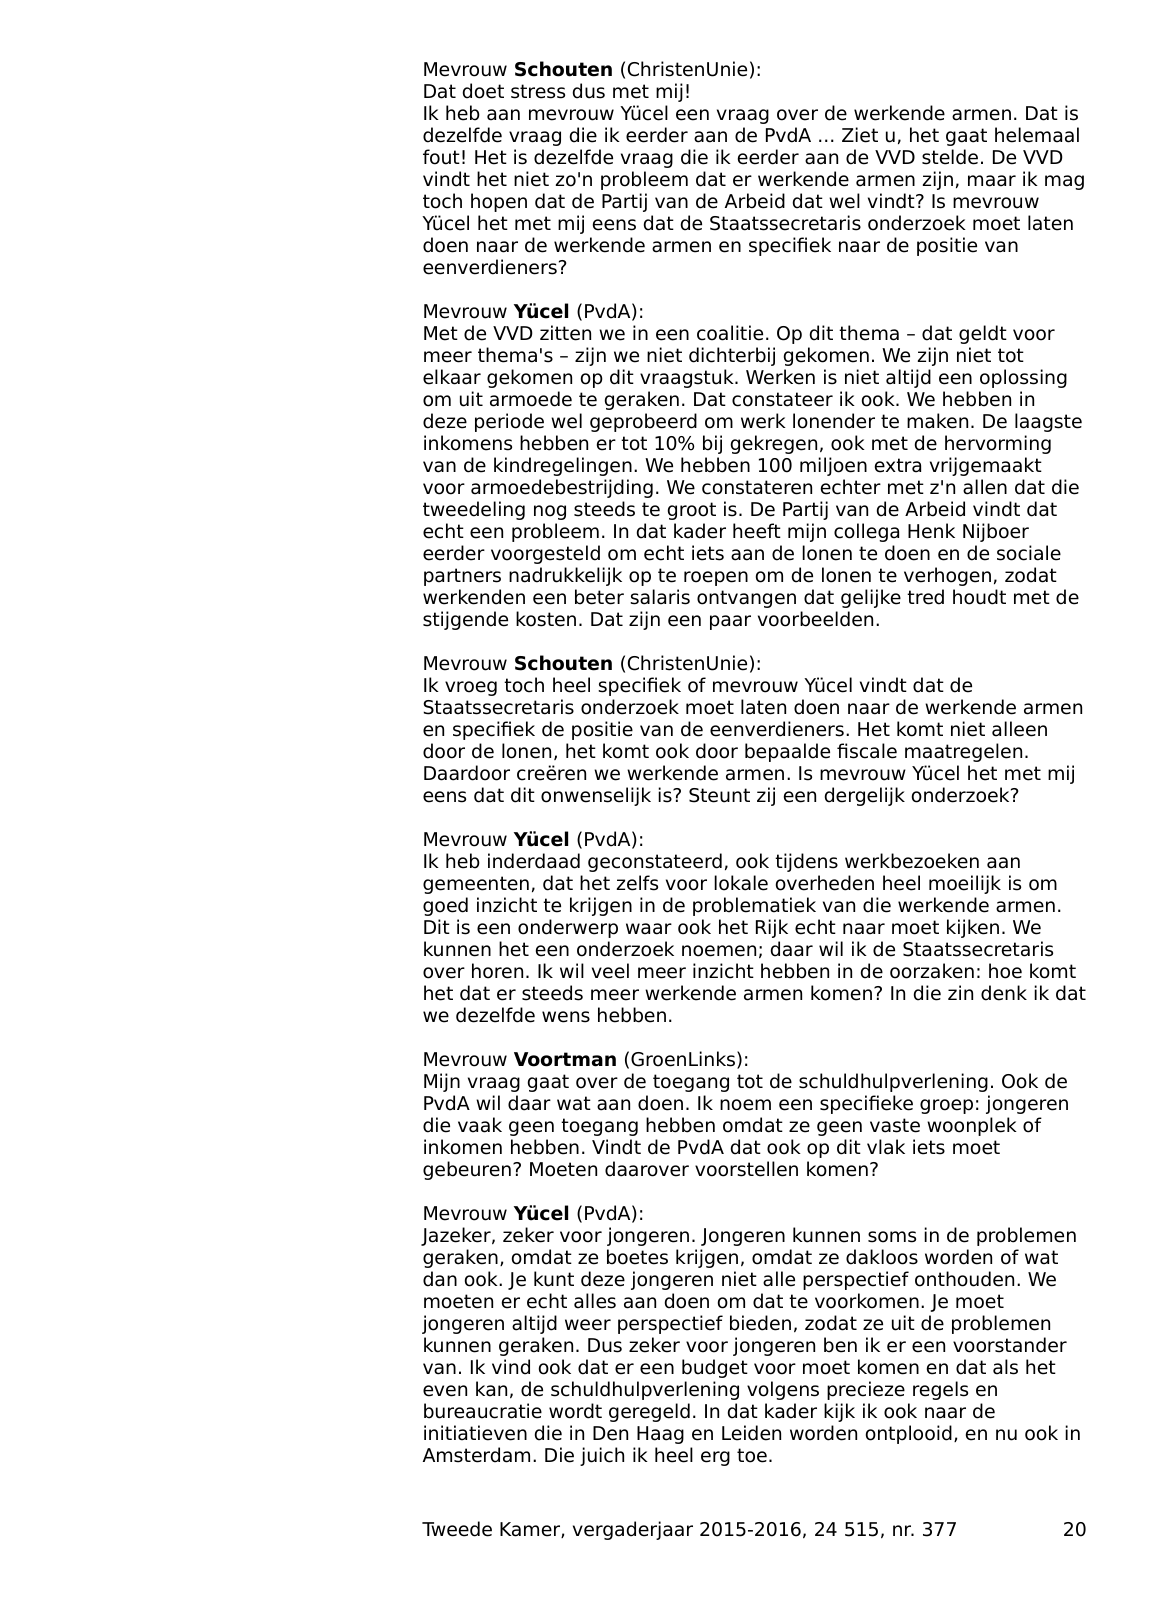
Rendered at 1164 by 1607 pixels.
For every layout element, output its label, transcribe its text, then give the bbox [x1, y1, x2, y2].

text Mevrouw Voortman (GroenLinks): [422, 1049, 1087, 1071]
text Mevrouw Schouten (ChristenUnie): [422, 653, 1087, 675]
text Mevrouw Yücel (PvdA): [422, 1203, 1087, 1225]
text Mevrouw Yücel (PvdA): [422, 829, 1087, 851]
text Mevrouw Yücel (PvdA): [422, 301, 1087, 323]
text Dat doet stress dus met mij! [422, 81, 1087, 103]
text Mijn vraag gaat over de toegang tot de schuldhulpverlening. Ook de PvdA wil daar wat aan doen. Ik noem een specifieke groep: jongeren die vaak geen toegang hebben omdat ze geen vaste woonplek of inkomen hebben. Vindt de PvdA dat ook op dit vlak iets moet gebeuren? Moeten daarover voorstellen komen? [422, 1071, 1087, 1181]
text Ik vroeg toch heel specifiek of mevrouw Yücel vindt dat de Staatssecretaris onderzoek moet laten doen naar de werkende armen en specifiek de positie van de eenverdieners. Het komt niet alleen door de lonen, het komt ook door bepaalde fiscale maatregelen. Daardoor creëren we werkende armen. Is mevrouw Yücel het met mij eens dat dit onwenselijk is? Steunt zij een dergelijk onderzoek? [422, 675, 1087, 807]
text Ik heb aan mevrouw Yücel een vraag over de werkende armen. Dat is dezelfde vraag die ik eerder aan de PvdA ... Ziet u, het gaat helemaal fout! Het is dezelfde vraag die ik eerder aan de VVD stelde. De VVD vindt het niet zo'n probleem dat er werkende armen zijn, maar ik mag toch hopen dat de Partij van de Arbeid dat wel vindt? Is mevrouw Yücel het met mij eens dat de Staatssecretaris onderzoek moet laten doen naar de werkende armen en specifiek naar de positie van eenverdieners? [422, 103, 1087, 279]
text Ik heb inderdaad geconstateerd, ook tijdens werkbezoeken aan gemeenten, dat het zelfs voor lokale overheden heel moeilijk is om goed inzicht te krijgen in de problematiek van die werkende armen. Dit is een onderwerp waar ook het Rijk echt naar moet kijken. We kunnen het een onderzoek noemen; daar wil ik de Staatssecretaris over horen. Ik wil veel meer inzicht hebben in de oorzaken: hoe komt het dat er steeds meer werkende armen komen? In die zin denk ik dat we dezelfde wens hebben. [422, 851, 1087, 1027]
text Mevrouw Schouten (ChristenUnie): [422, 59, 1087, 81]
text Jazeker, zeker voor jongeren. Jongeren kunnen soms in de problemen geraken, omdat ze boetes krijgen, omdat ze dakloos worden of wat dan ook. Je kunt deze jongeren niet alle perspectief onthouden. We moeten er echt alles aan doen om dat te voorkomen. Je moet jongeren altijd weer perspectief bieden, zodat ze uit de problemen kunnen geraken. Dus zeker voor jongeren ben ik er een voorstander van. Ik vind ook dat er een budget voor moet komen en dat als het even kan, de schuldhulpverlening volgens precieze regels en bureaucratie wordt geregeld. In dat kader kijk ik ook naar de initiatieven die in Den Haag en Leiden worden ontplooid, en nu ook in Amsterdam. Die juich ik heel erg toe. [422, 1225, 1087, 1467]
text Met de VVD zitten we in een coalitie. Op dit thema – dat geldt voor meer thema's – zijn we niet dichterbij gekomen. We zijn niet tot elkaar gekomen op dit vraagstuk. Werken is niet altijd een oplossing om uit armoede te geraken. Dat constateer ik ook. We hebben in deze periode wel geprobeerd om werk lonender te maken. De laagste inkomens hebben er tot 10% bij gekregen, ook met de hervorming van de kindregelingen. We hebben 100 miljoen extra vrijgemaakt voor armoedebestrijding. We constateren echter met z'n allen dat die tweedeling nog steeds te groot is. De Partij van de Arbeid vindt dat echt een probleem. In dat kader heeft mijn collega Henk Nijboer eerder voorgesteld om echt iets aan de lonen te doen en de sociale partners nadrukkelijk op te roepen om de lonen te verhogen, zodat werkenden een beter salaris ontvangen dat gelijke tred houdt met de stijgende kosten. Dat zijn een paar voorbeelden. [422, 323, 1087, 631]
